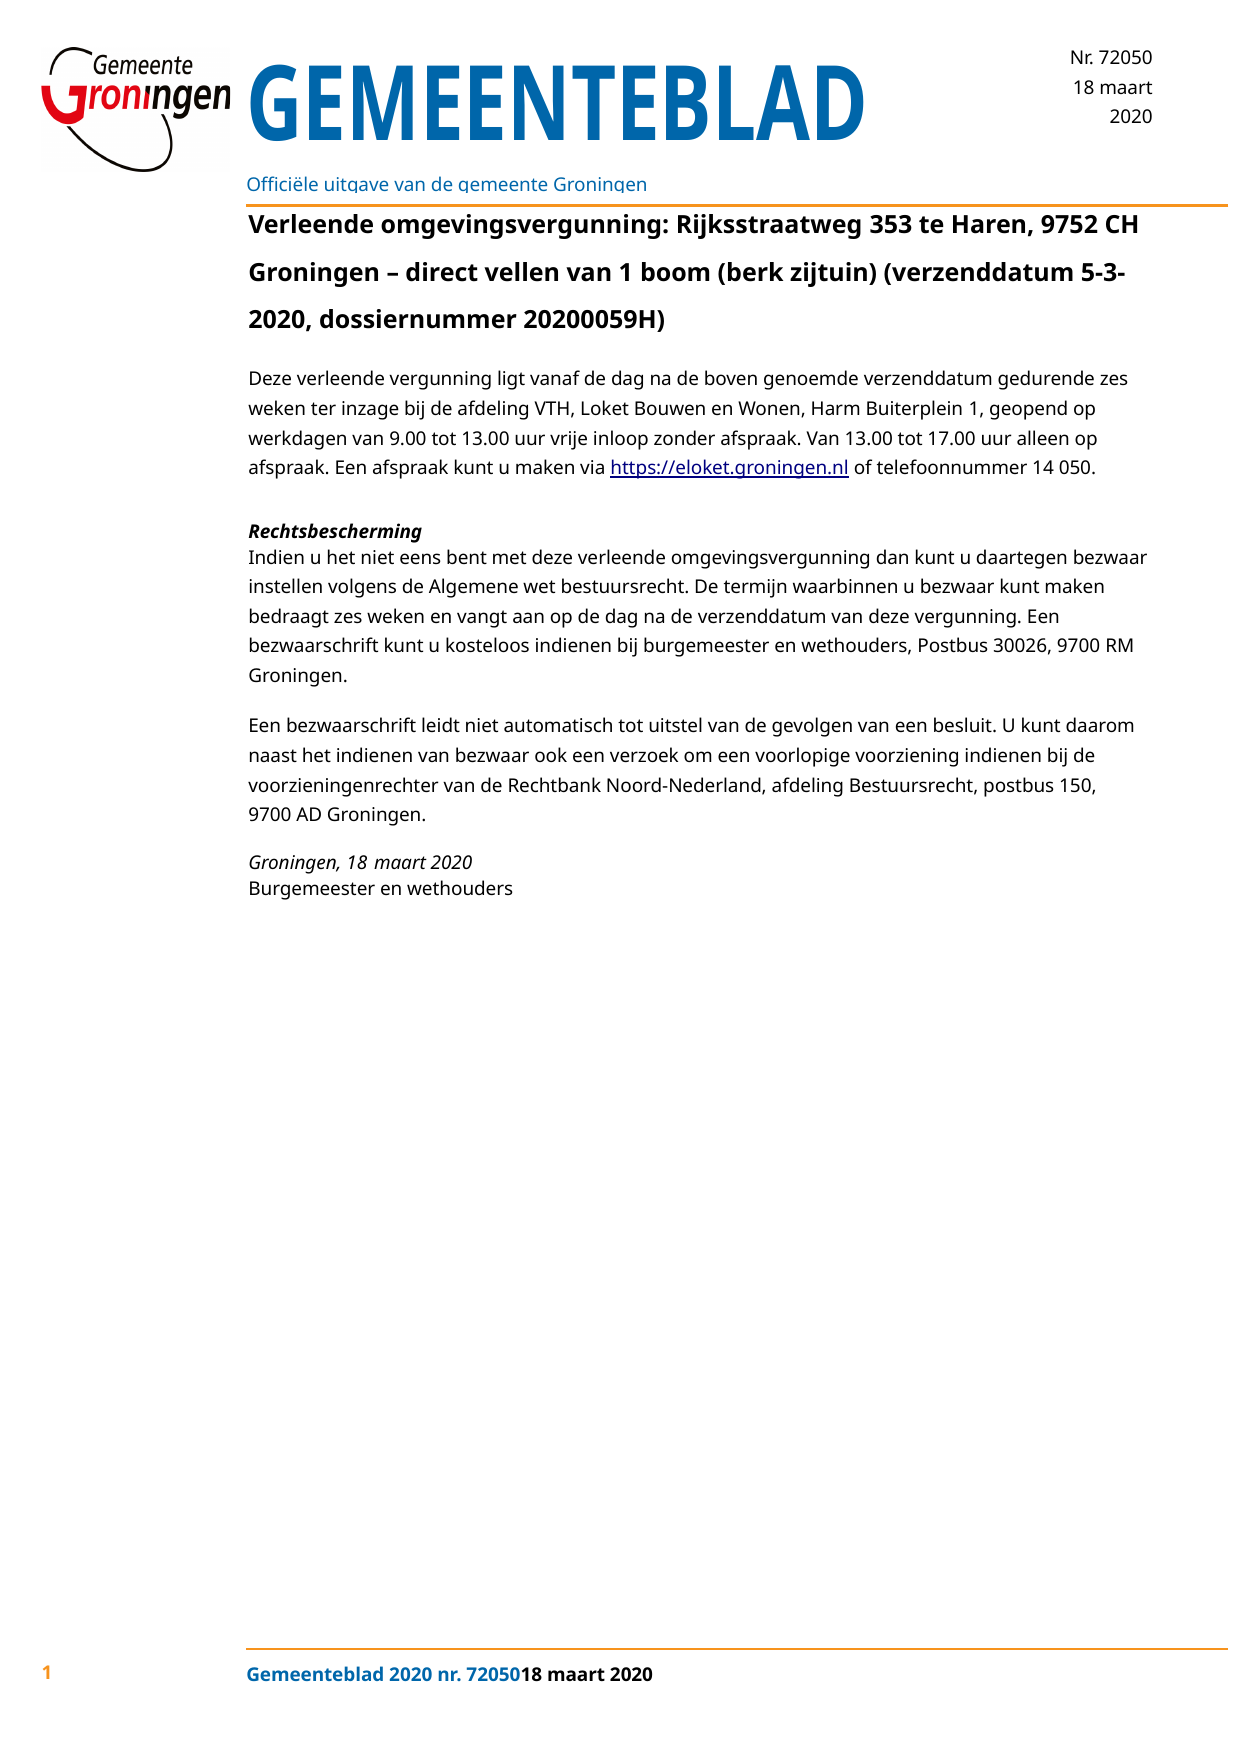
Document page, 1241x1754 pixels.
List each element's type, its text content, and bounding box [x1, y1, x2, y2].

text Indien u het niet eens bent met deze verleende omgevingsvergunning dan kunt u daartegen bezwaar instellen volgens de Algemene wet bestuursrecht. De termijn waarbinnen u bezwaar kunt maken bedraagt zes weken en vangt aan op de dag na de verzenddatum van deze vergunning. Een bezwaarschrift kunt u kosteloos indienen bij burgemeester en wethouders, Postbus 30026, 9700 RM Groningen. [248, 544, 1152, 688]
text Rechtsbescherming [248, 518, 1152, 544]
text Burgemeester en wethouders [248, 875, 1152, 901]
text Groningen, 18 maart 2020 [248, 849, 1152, 875]
text Verleende omgevingsvergunning: Rijksstraatweg 353 te Haren, 9752 CH Groningen – direct vellen van 1 boom (berk zijtuin) (verzenddatum 5-3-2020, dossiernummer 20200059H) [248, 207, 1152, 336]
text Deze verleende vergunning ligt vanaf de dag na de boven genoemde verzenddatum gedurende zes weken ter inzage bij de afdeling VTH, Loket Bouwen en Wonen, Harm Buiterplein 1, geopend op werkdagen van 9.00 tot 13.00 uur vrije inloop zonder afspraak. Van 13.00 tot 17.00 uur alleen op afspraak. Een afspraak kunt u maken via https://eloket.groningen.nl of telefoonnummer 14 050. [248, 366, 1152, 480]
picture [41, 47, 231, 172]
text Een bezwaarschrift leidt niet automatisch tot uitstel van de gevolgen van een besluit. U kunt daarom naast het indienen van bezwaar ook een verzoek om een voorlopige voorziening indienen bij de voorzieningenrechter van de Rechtbank Noord-Nederland, afdeling Bestuursrecht, postbus 150, 9700 AD Groningen. [248, 713, 1152, 827]
